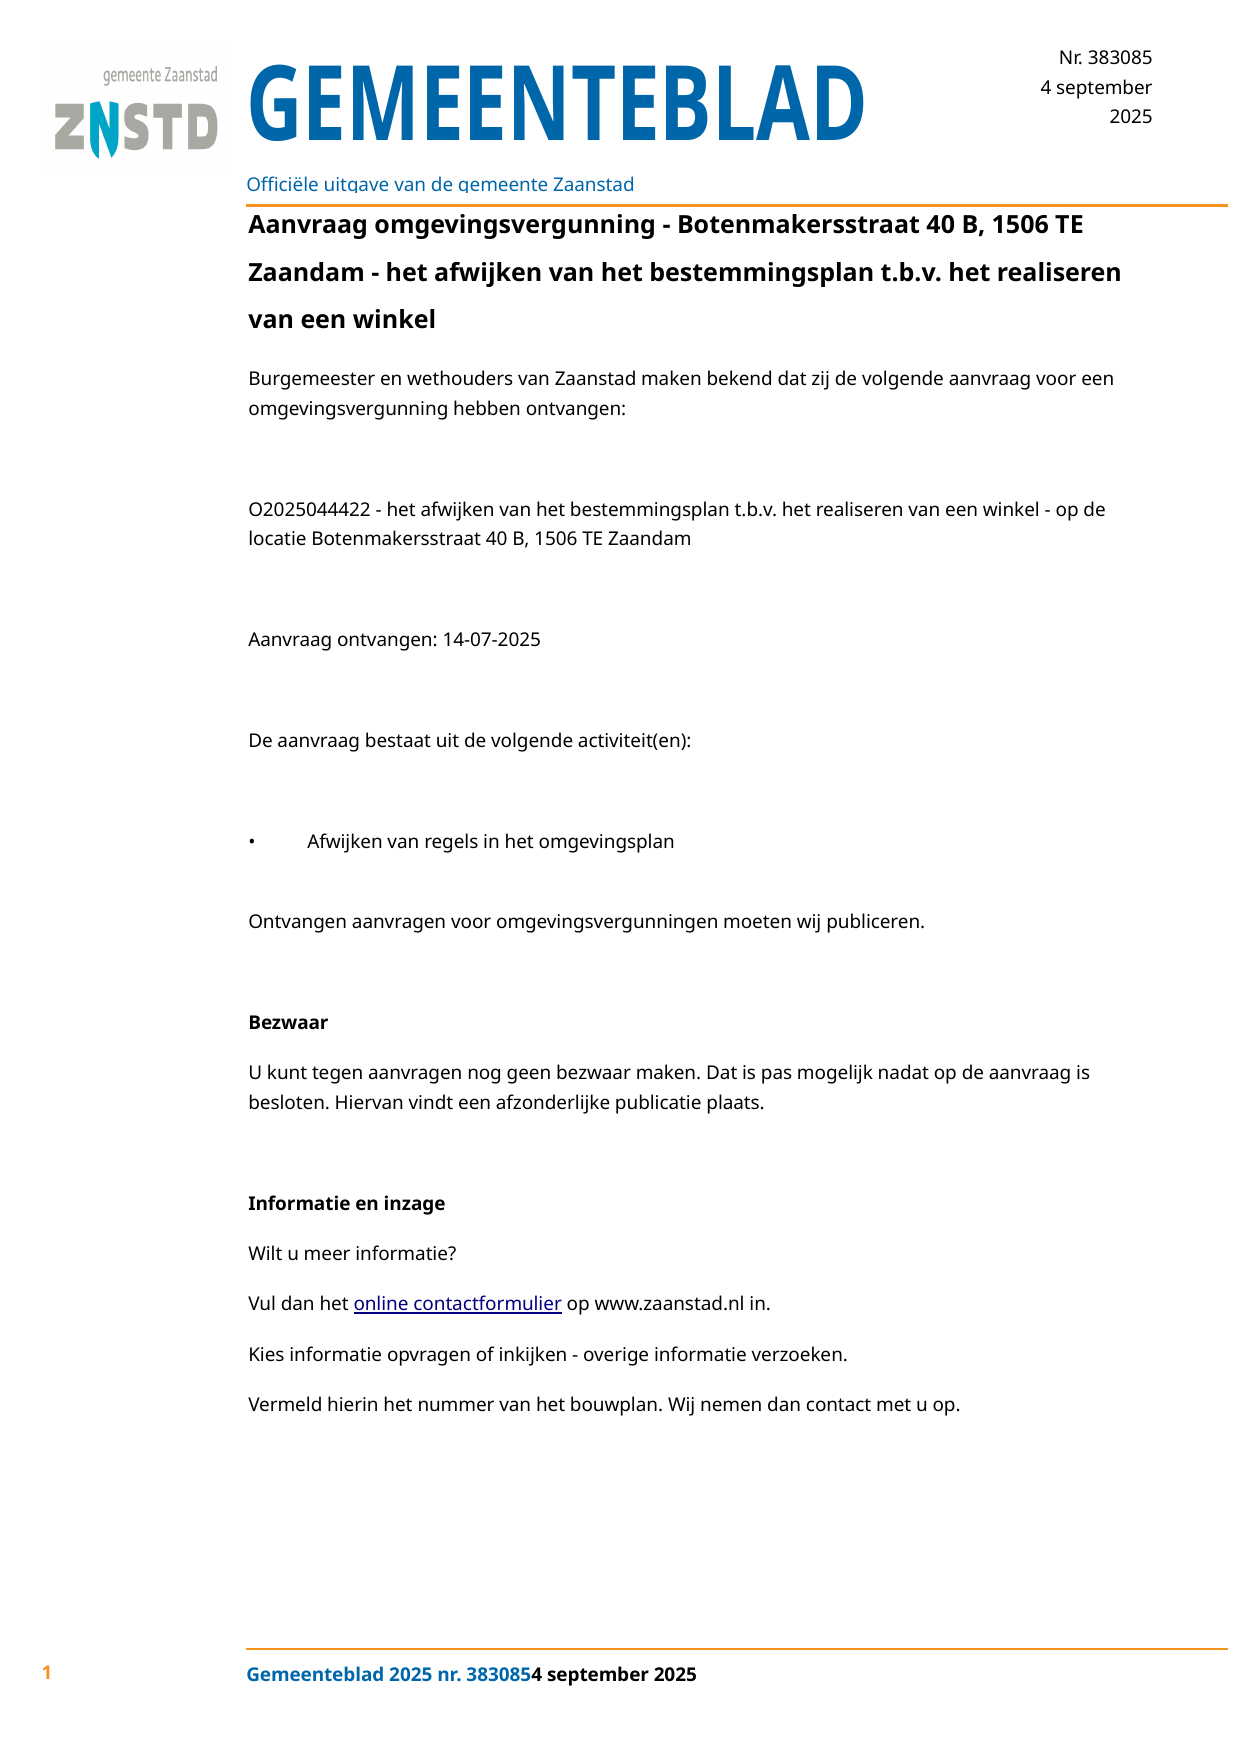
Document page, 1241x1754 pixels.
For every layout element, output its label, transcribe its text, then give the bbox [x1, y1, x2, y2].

text Ontvangen aanvragen voor omgevingsvergunningen moeten wij publiceren. [248, 908, 1152, 934]
text O2025044422 - het afwijken van het bestemmingsplan t.b.v. het realiseren van een winkel - op de locatie Botenmakersstraat 40 B, 1506 TE Zaandam [248, 496, 1152, 551]
text Vermeld hierin het nummer van het bouwplan. Wij nemen dan contact met u op. [248, 1391, 1152, 1417]
text U kunt tegen aanvragen nog geen bezwaar maken. Dat is pas mogelijk nadat op de aanvraag is besloten. Hiervan vindt een afzonderlijke publicatie plaats. [248, 1059, 1152, 1114]
list Afwijken van regels in het omgevingsplan [248, 828, 1152, 854]
text Bezwaar [248, 1009, 1152, 1034]
text Kies informatie opvragen of inkijken - overige informatie verzoeken. [248, 1341, 1152, 1367]
text Aanvraag ontvangen: 14-07-2025 [248, 626, 1152, 652]
text Informatie en inzage [248, 1190, 1152, 1215]
picture [41, 47, 231, 172]
text De aanvraag bestaat uit de volgende activiteit(en): [248, 727, 1152, 753]
text Vul dan het online contactformulier op www.zaanstad.nl in. [248, 1291, 1152, 1316]
text Wilt u meer informatie? [248, 1240, 1152, 1266]
text Aanvraag omgevingsvergunning - Botenmakersstraat 40 B, 1506 TE Zaandam - het afwijken van het bestemmingsplan t.b.v. het realiseren van een winkel [248, 207, 1152, 336]
text Burgemeester en wethouders van Zaanstad maken bekend dat zij de volgende aanvraag voor een omgevingsvergunning hebben ontvangen: [248, 366, 1152, 421]
